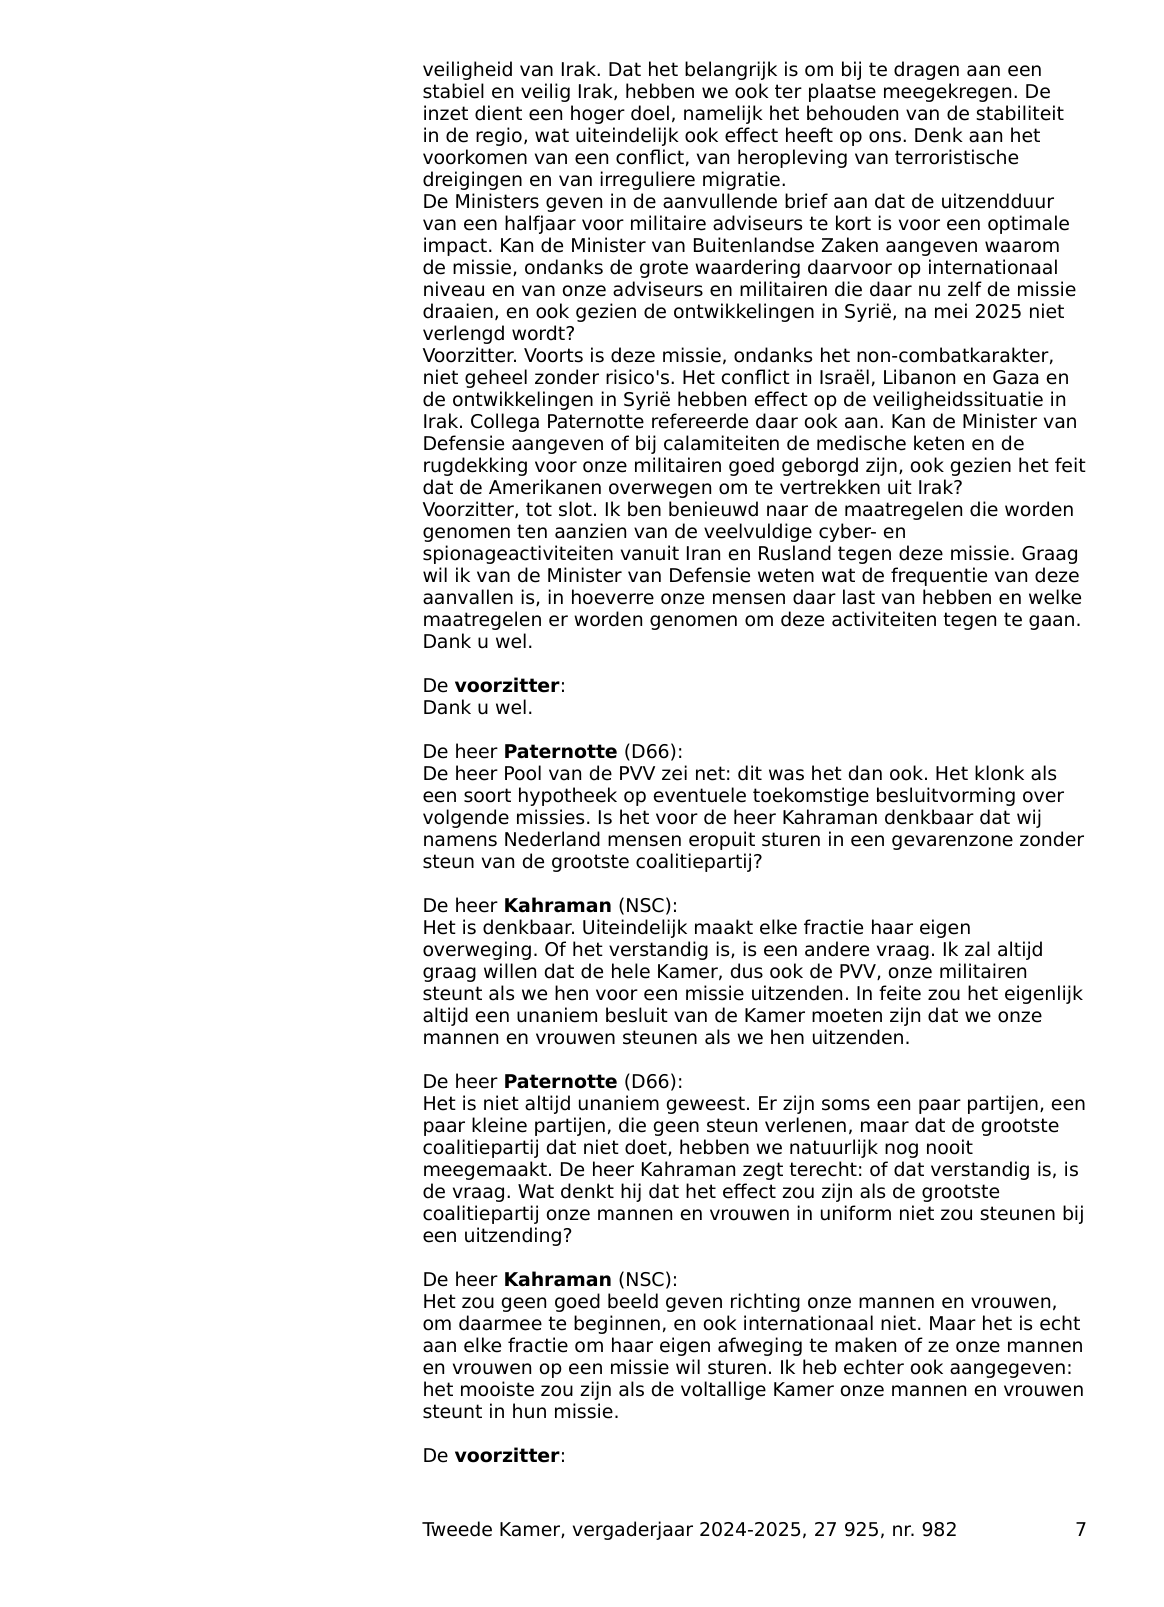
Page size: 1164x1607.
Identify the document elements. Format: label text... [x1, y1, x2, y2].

text Het is niet altijd unaniem geweest. Er zijn soms een paar partijen, een paar kleine partijen, die geen steun verlenen, maar dat de grootste coalitiepartij dat niet doet, hebben we natuurlijk nog nooit meegemaakt. De heer Kahraman zegt terecht: of dat verstandig is, is de vraag. Wat denkt hij dat het effect zou zijn als de grootste coalitiepartij onze mannen en vrouwen in uniform niet zou steunen bij een uitzending? [422, 1093, 1087, 1247]
text De heer Kahraman (NSC): [422, 895, 1087, 917]
text Het zou geen goed beeld geven richting onze mannen en vrouwen, om daarmee te beginnen, en ook internationaal niet. Maar het is echt aan elke fractie om haar eigen afweging te maken of ze onze mannen en vrouwen op een missie wil sturen. Ik heb echter ook aangegeven: het mooiste zou zijn als de voltallige Kamer onze mannen en vrouwen steunt in hun missie. [422, 1291, 1087, 1423]
text De heer Paternotte (D66): [422, 1071, 1087, 1093]
text De heer Pool van de PVV zei net: dit was het dan ook. Het klonk als een soort hypotheek op eventuele toekomstige besluitvorming over volgende missies. Is het voor de heer Kahraman denkbaar dat wij namens Nederland mensen eropuit sturen in een gevarenzone zonder steun van de grootste coalitiepartij? [422, 763, 1087, 873]
text Dank u wel. [422, 631, 1087, 652]
text De Ministers geven in de aanvullende brief aan dat de uitzendduur van een halfjaar voor militaire adviseurs te kort is voor een optimale impact. Kan de Minister van Buitenlandse Zaken aangeven waarom de missie, ondanks de grote waardering daarvoor op internationaal niveau en van onze adviseurs en militairen die daar nu zelf de missie draaien, en ook gezien de ontwikkelingen in Syrië, na mei 2025 niet verlengd wordt? [422, 191, 1087, 345]
text Voorzitter, tot slot. Ik ben benieuwd naar de maatregelen die worden genomen ten aanzien van de veelvuldige cyber- en spionageactiviteiten vanuit Iran en Rusland tegen deze missie. Graag wil ik van de Minister van Defensie weten wat de frequentie van deze aanvallen is, in hoeverre onze mensen daar last van hebben en welke maatregelen er worden genomen om deze activiteiten tegen te gaan. [422, 499, 1087, 631]
text De heer Paternotte (D66): [422, 741, 1087, 763]
text De voorzitter: [422, 675, 1087, 697]
text Voorzitter. Voorts is deze missie, ondanks het non-combatkarakter, niet geheel zonder risico's. Het conflict in Israël, Libanon en Gaza en de ontwikkelingen in Syrië hebben effect op de veiligheidssituatie in Irak. Collega Paternotte refereerde daar ook aan. Kan de Minister van Defensie aangeven of bij calamiteiten de medische keten en de rugdekking voor onze militairen goed geborgd zijn, ook gezien het feit dat de Amerikanen overwegen om te vertrekken uit Irak? [422, 345, 1087, 499]
text Dank u wel. [422, 697, 1087, 719]
text Het is denkbaar. Uiteindelijk maakt elke fractie haar eigen overweging. Of het verstandig is, is een andere vraag. Ik zal altijd graag willen dat de hele Kamer, dus ook de PVV, onze militairen steunt als we hen voor een missie uitzenden. In feite zou het eigenlijk altijd een unaniem besluit van de Kamer moeten zijn dat we onze mannen en vrouwen steunen als we hen uitzenden. [422, 917, 1087, 1049]
text De voorzitter: [422, 1445, 1087, 1467]
text De heer Kahraman (NSC): [422, 1269, 1087, 1291]
text veiligheid van Irak. Dat het belangrijk is om bij te dragen aan een stabiel en veilig Irak, hebben we ook ter plaatse meegekregen. De inzet dient een hoger doel, namelijk het behouden van de stabiliteit in de regio, wat uiteindelijk ook effect heeft op ons. Denk aan het voorkomen van een conflict, van heropleving van terroristische dreigingen en van irreguliere migratie. [422, 59, 1087, 191]
